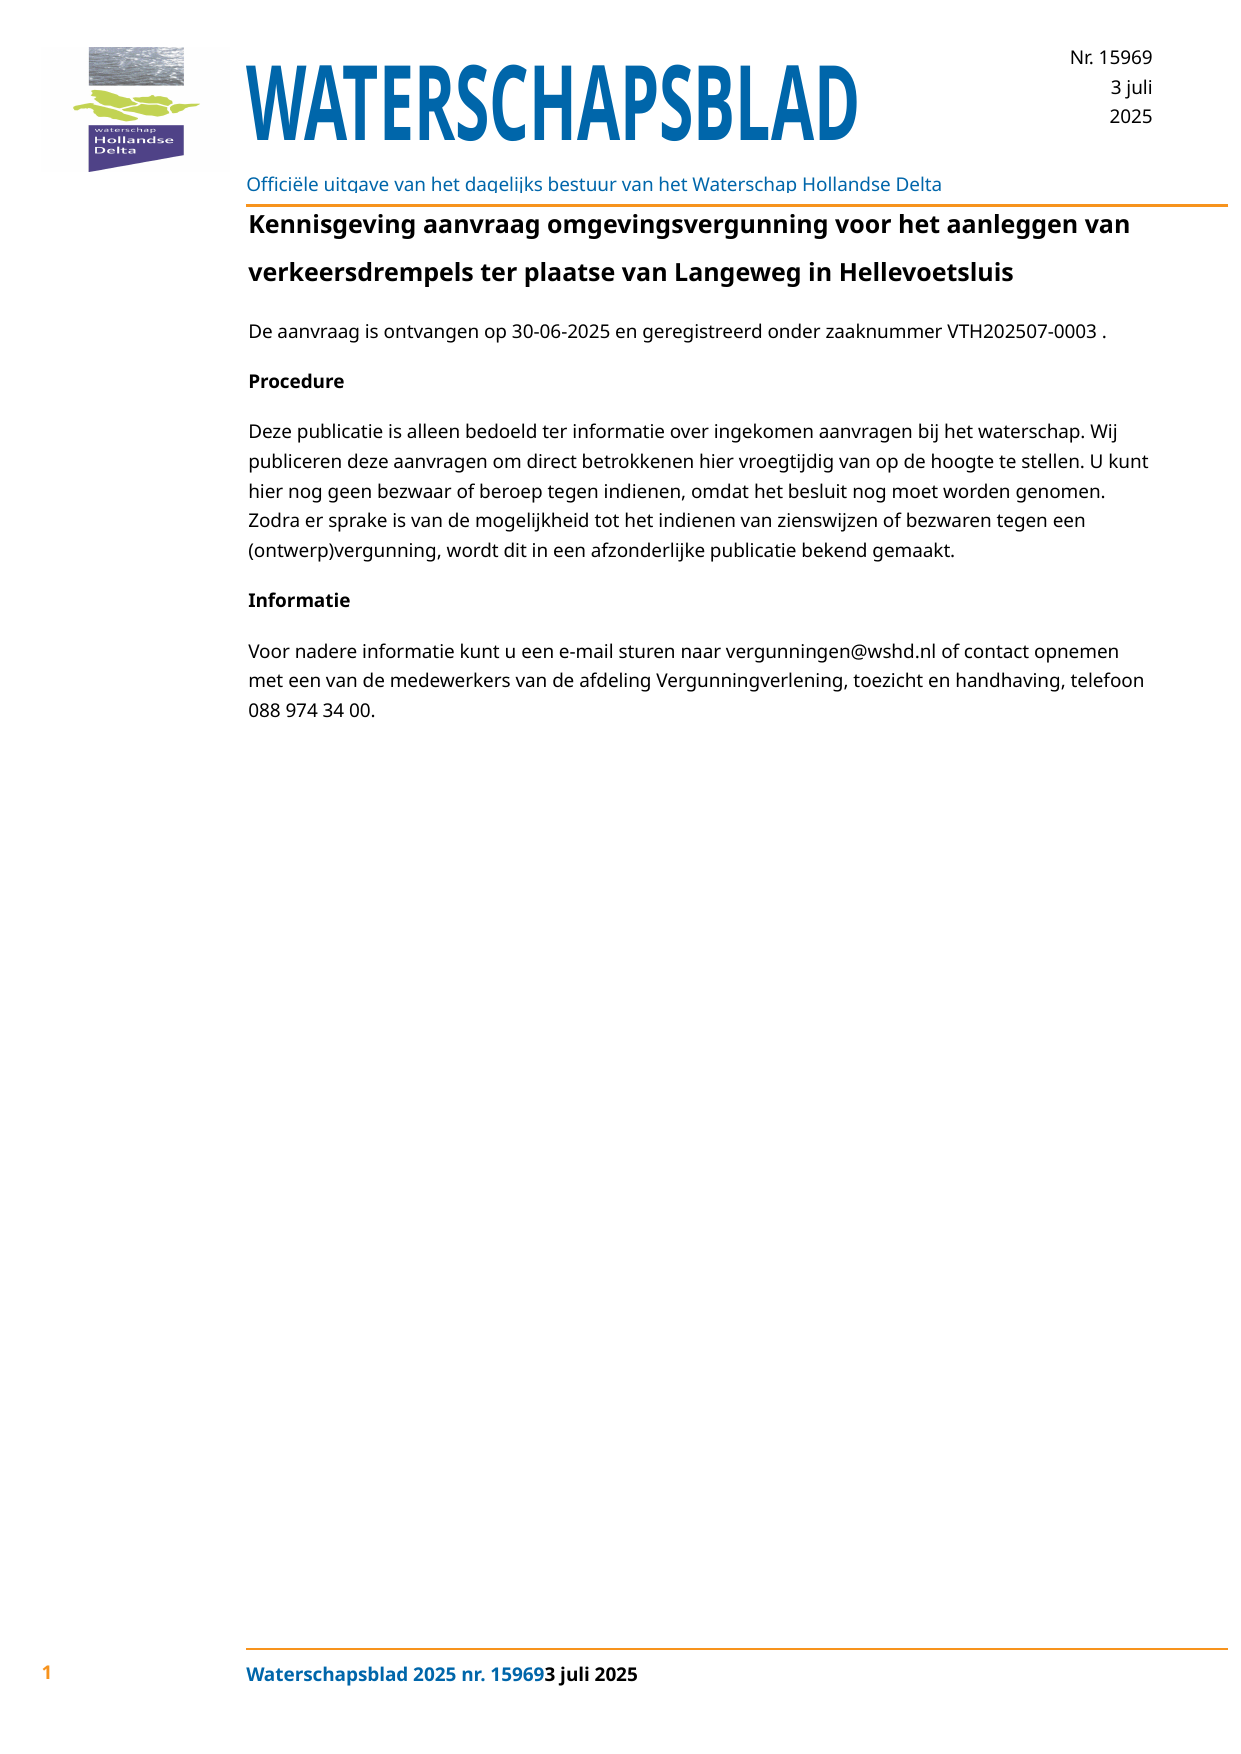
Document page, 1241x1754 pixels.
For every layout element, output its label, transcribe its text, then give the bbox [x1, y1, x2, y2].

text Voor nadere informatie kunt u een e-mail sturen naar vergunningen@wshd.nl of contact opnemen met een van de medewerkers van de afdeling Vergunningverlening, toezicht en handhaving, telefoon 088 974 34 00. [248, 638, 1152, 723]
text De aanvraag is ontvangen op 30-06-2025 en geregistreerd onder zaaknummer VTH202507-0003 . [248, 318, 1152, 344]
picture [41, 47, 231, 172]
text Informatie [248, 587, 1152, 613]
text Procedure [248, 368, 1152, 394]
text Kennisgeving aanvraag omgevingsvergunning voor het aanleggen van verkeersdrempels ter plaatse van Langeweg in Hellevoetsluis [248, 207, 1152, 288]
text Deze publicatie is alleen bedoeld ter informatie over ingekomen aanvragen bij het waterschap. Wij publiceren deze aanvragen om direct betrokkenen hier vroegtijdig van op de hoogte te stellen. U kunt hier nog geen bezwaar of beroep tegen indienen, omdat het besluit nog moet worden genomen. Zodra er sprake is van de mogelijkheid tot het indienen van zienswijzen of bezwaren tegen een (ontwerp)vergunning, wordt dit in een afzonderlijke publicatie bekend gemaakt. [248, 419, 1152, 563]
